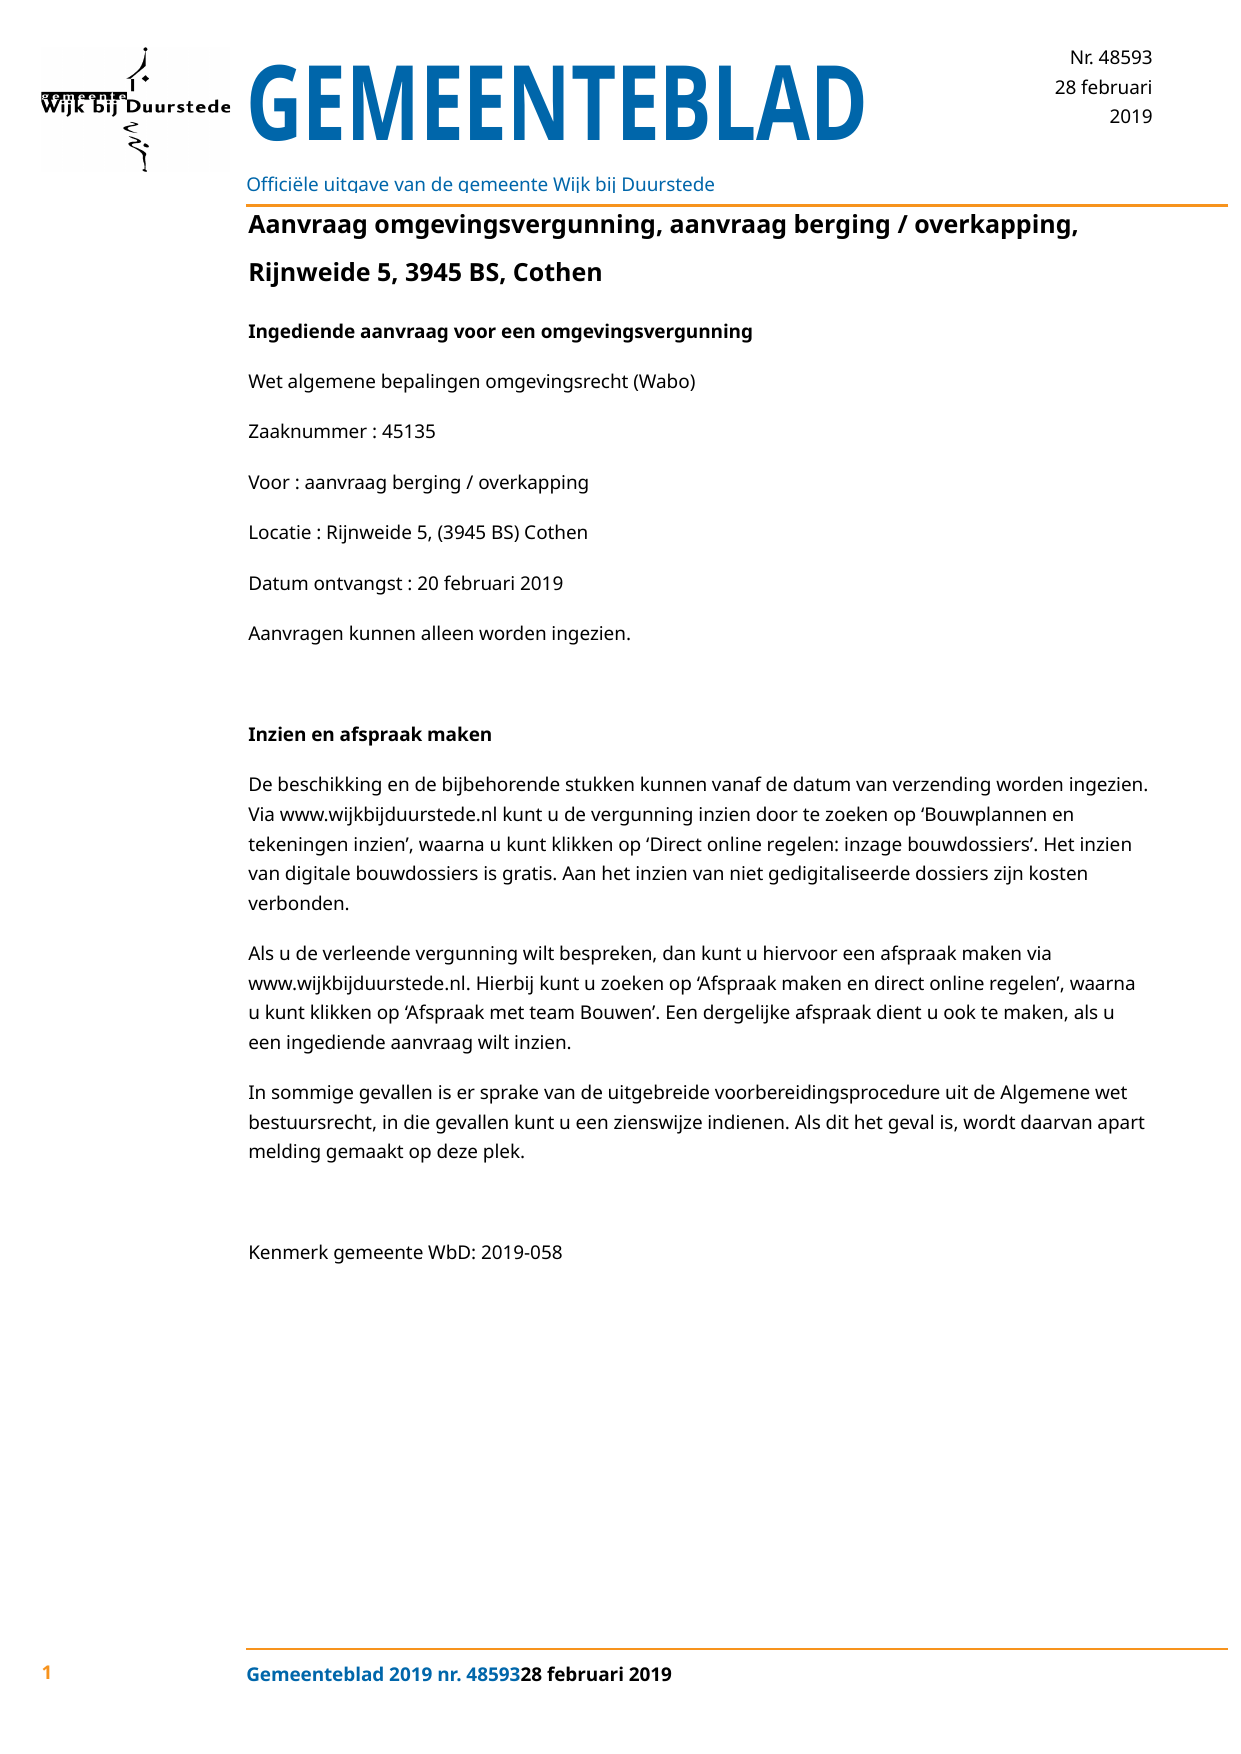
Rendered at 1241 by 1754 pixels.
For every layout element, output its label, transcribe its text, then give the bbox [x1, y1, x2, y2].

text Aanvraag omgevingsvergunning, aanvraag berging / overkapping, Rijnweide 5, 3945 BS, Cothen [248, 207, 1152, 288]
text Ingediende aanvraag voor een omgevingsvergunning [248, 318, 1152, 344]
text Wet algemene bepalingen omgevingsrecht (Wabo) [248, 368, 1152, 394]
text In sommige gevallen is er sprake van de uitgebreide voorbereidingsprocedure uit de Algemene wet bestuursrecht, in die gevallen kunt u een zienswijze indienen. Als dit het geval is, wordt daarvan apart melding gemaakt op deze plek. [248, 1079, 1152, 1164]
text Als u de verleende vergunning wilt bespreken, dan kunt u hiervoor een afspraak maken via www.wijkbijduurstede.nl. Hierbij kunt u zoeken op ‘Afspraak maken en direct online regelen’, waarna u kunt klikken op ‘Afspraak met team Bouwen’. Een dergelijke afspraak dient u ook te maken, als u een ingediende aanvraag wilt inzien. [248, 940, 1152, 1055]
text Inzien en afspraak maken [248, 721, 1152, 747]
text Zaaknummer : 45135 [248, 419, 1152, 444]
text Voor : aanvraag berging / overkapping [248, 469, 1152, 495]
text De beschikking en de bijbehorende stukken kunnen vanaf de datum van verzending worden ingezien. Via www.wijkbijduurstede.nl kunt u de vergunning inzien door te zoeken op ‘Bouwplannen en tekeningen inzien’, waarna u kunt klikken op ‘Direct online regelen: inzage bouwdossiers’. Het inzien van digitale bouwdossiers is gratis. Aan het inzien van niet gedigitaliseerde dossiers zijn kosten verbonden. [248, 772, 1152, 916]
text Datum ontvangst : 20 februari 2019 [248, 570, 1152, 596]
text Kenmerk gemeente WbD: 2019-058 [248, 1239, 1152, 1265]
text Aanvragen kunnen alleen worden ingezien. [248, 620, 1152, 646]
text Locatie : Rijnweide 5, (3945 BS) Cothen [248, 519, 1152, 545]
picture [41, 47, 231, 172]
